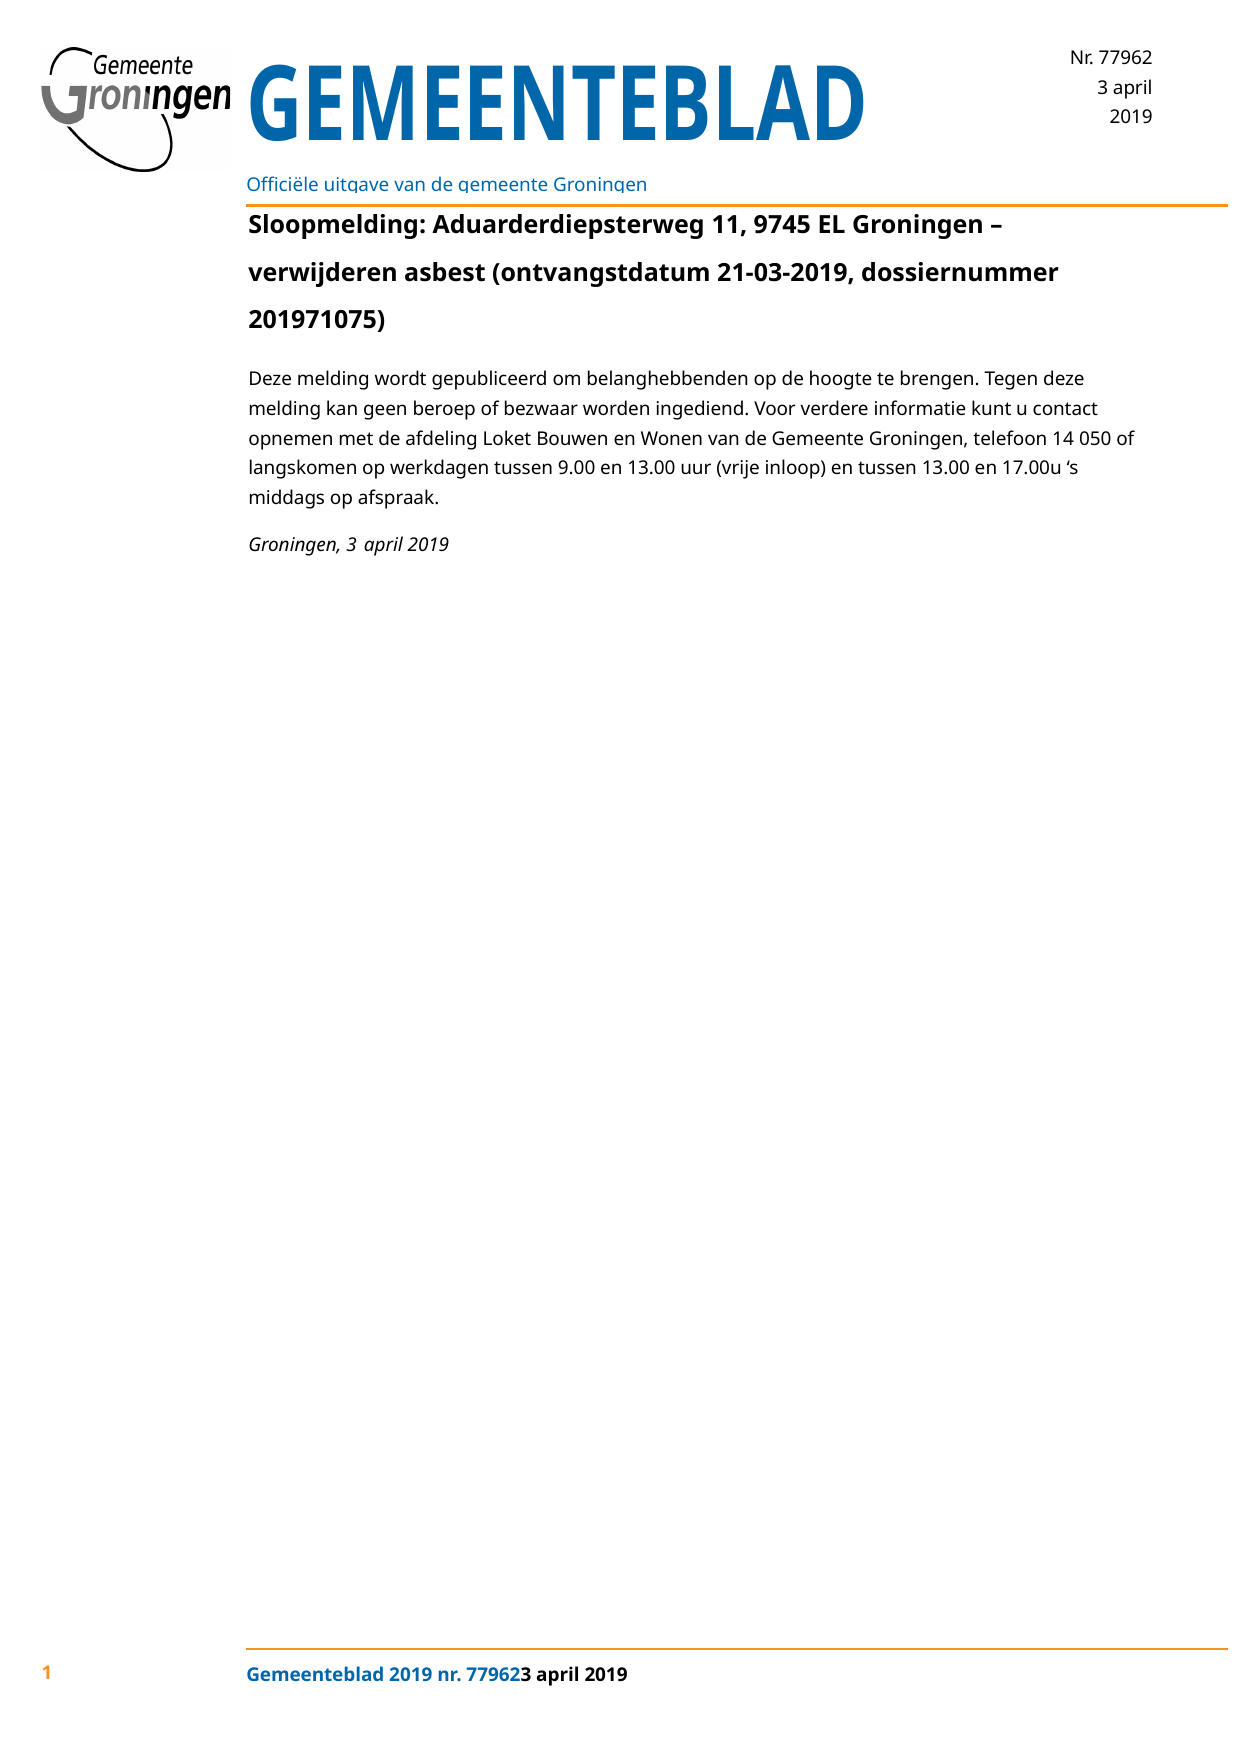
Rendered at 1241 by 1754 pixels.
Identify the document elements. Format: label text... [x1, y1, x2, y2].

text Groningen, 3 april 2019 [248, 532, 1152, 557]
text Deze melding wordt gepubliceerd om belanghebbenden op de hoogte te brengen. Tegen deze melding kan geen beroep of bezwaar worden ingediend. Voor verdere informatie kunt u contact opnemen met de afdeling Loket Bouwen en Wonen van de Gemeente Groningen, telefoon 14 050 of langskomen op werkdagen tussen 9.00 en 13.00 uur (vrije inloop) en tussen 13.00 en 17.00u ‘s middags op afspraak. [248, 366, 1152, 509]
text Sloopmelding: Aduarderdiepsterweg 11, 9745 EL Groningen – verwijderen asbest (ontvangstdatum 21-03-2019, dossiernummer 201971075) [248, 207, 1152, 336]
picture [41, 47, 231, 172]
